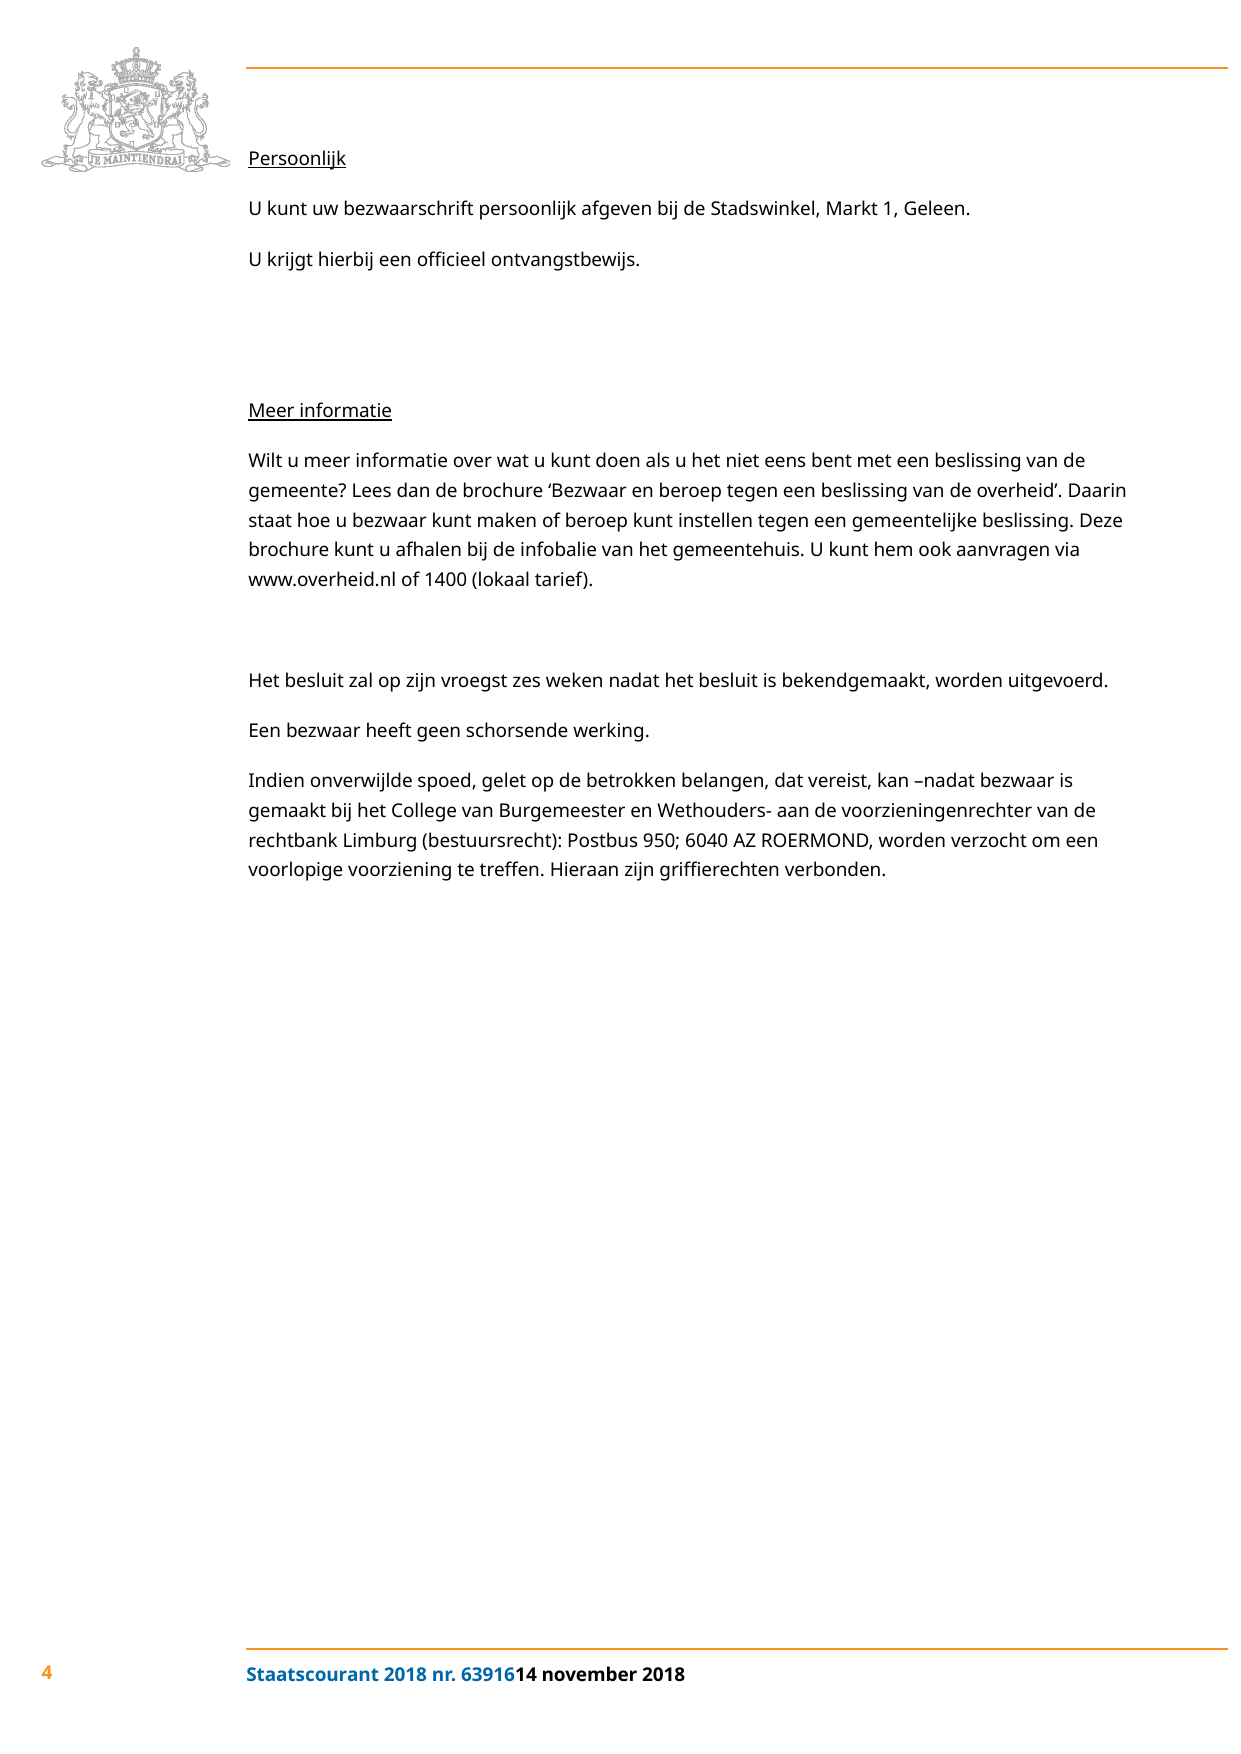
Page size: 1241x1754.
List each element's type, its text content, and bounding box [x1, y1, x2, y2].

text Het besluit zal op zijn vroegst zes weken nadat het besluit is bekendgemaakt, worden uitgevoerd. [248, 667, 1152, 693]
text Persoonlijk [248, 145, 1152, 171]
text Een bezwaar heeft geen schorsende werking. [248, 717, 1152, 743]
text U krijgt hierbij een officieel ontvangstbewijs. [248, 246, 1152, 272]
text Wilt u meer informatie over wat u kunt doen als u het niet eens bent met een beslissing van de gemeente? Lees dan de brochure ‘Bezwaar en beroep tegen een beslissing van de overheid’. Daarin staat hoe u bezwaar kunt maken of beroep kunt instellen tegen een gemeentelijke beslissing. Deze brochure kunt u afhalen bij de infobalie van het gemeentehuis. U kunt hem ook aanvragen via www.overheid.nl of 1400 (lokaal tarief). [248, 448, 1152, 592]
text Indien onverwijlde spoed, gelet op de betrokken belangen, dat vereist, kan –nadat bezwaar is gemaakt bij het College van Burgemeester en Wethouders- aan de voorzieningenrechter van de rechtbank Limburg (bestuursrecht): Postbus 950; 6040 AZ ROERMOND, worden verzocht om een voorlopige voorziening te treffen. Hieraan zijn griffierechten verbonden. [248, 768, 1152, 882]
text Meer informatie [248, 397, 1152, 423]
text U kunt uw bezwaarschrift persoonlijk afgeven bij de Stadswinkel, Markt 1, Geleen. [248, 196, 1152, 221]
picture [41, 47, 231, 172]
